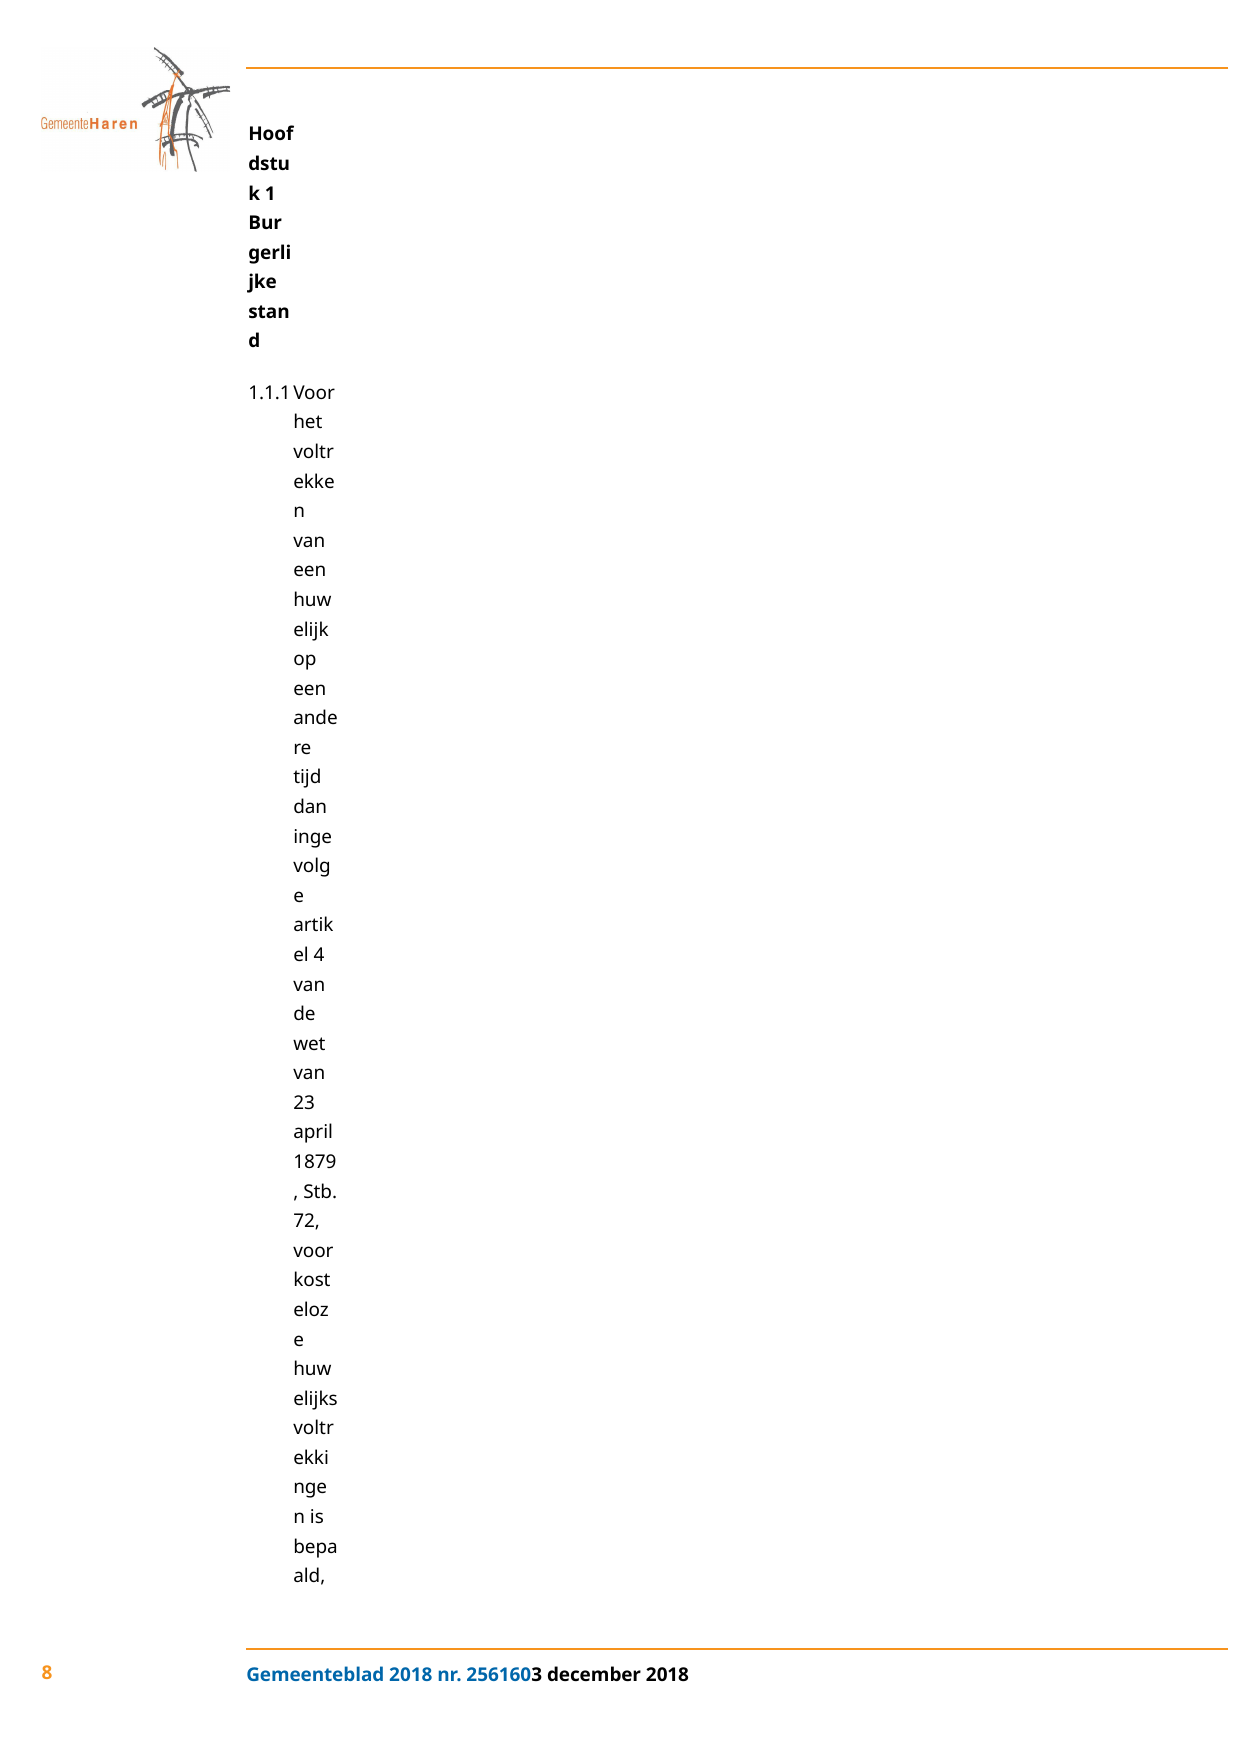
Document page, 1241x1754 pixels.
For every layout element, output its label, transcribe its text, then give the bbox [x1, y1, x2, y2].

picture [41, 47, 231, 172]
table_cell [338, 95, 383, 121]
table_cell [384, 353, 429, 379]
table_cell [338, 379, 383, 1588]
table_cell [338, 353, 383, 379]
table_cell [293, 121, 338, 353]
table_cell [384, 95, 429, 121]
table_cell [338, 121, 383, 353]
table_cell [248, 353, 293, 379]
table_cell 1.1.1 [248, 379, 293, 1588]
table_cell [293, 353, 338, 379]
table_cell [384, 379, 429, 1588]
table_cell Voor het voltrekken van een huwelijk op een andere tijd dan ingevolge artikel 4 van de wet van 23 april 1879, Stb. 72, voor kosteloze huwelijksvoltrekkingen is bepaald, [293, 379, 338, 1588]
table_cell Hoofdstuk 1 Burgerlijke stand [248, 121, 293, 353]
table_cell [293, 95, 338, 121]
table_cell [248, 95, 293, 121]
